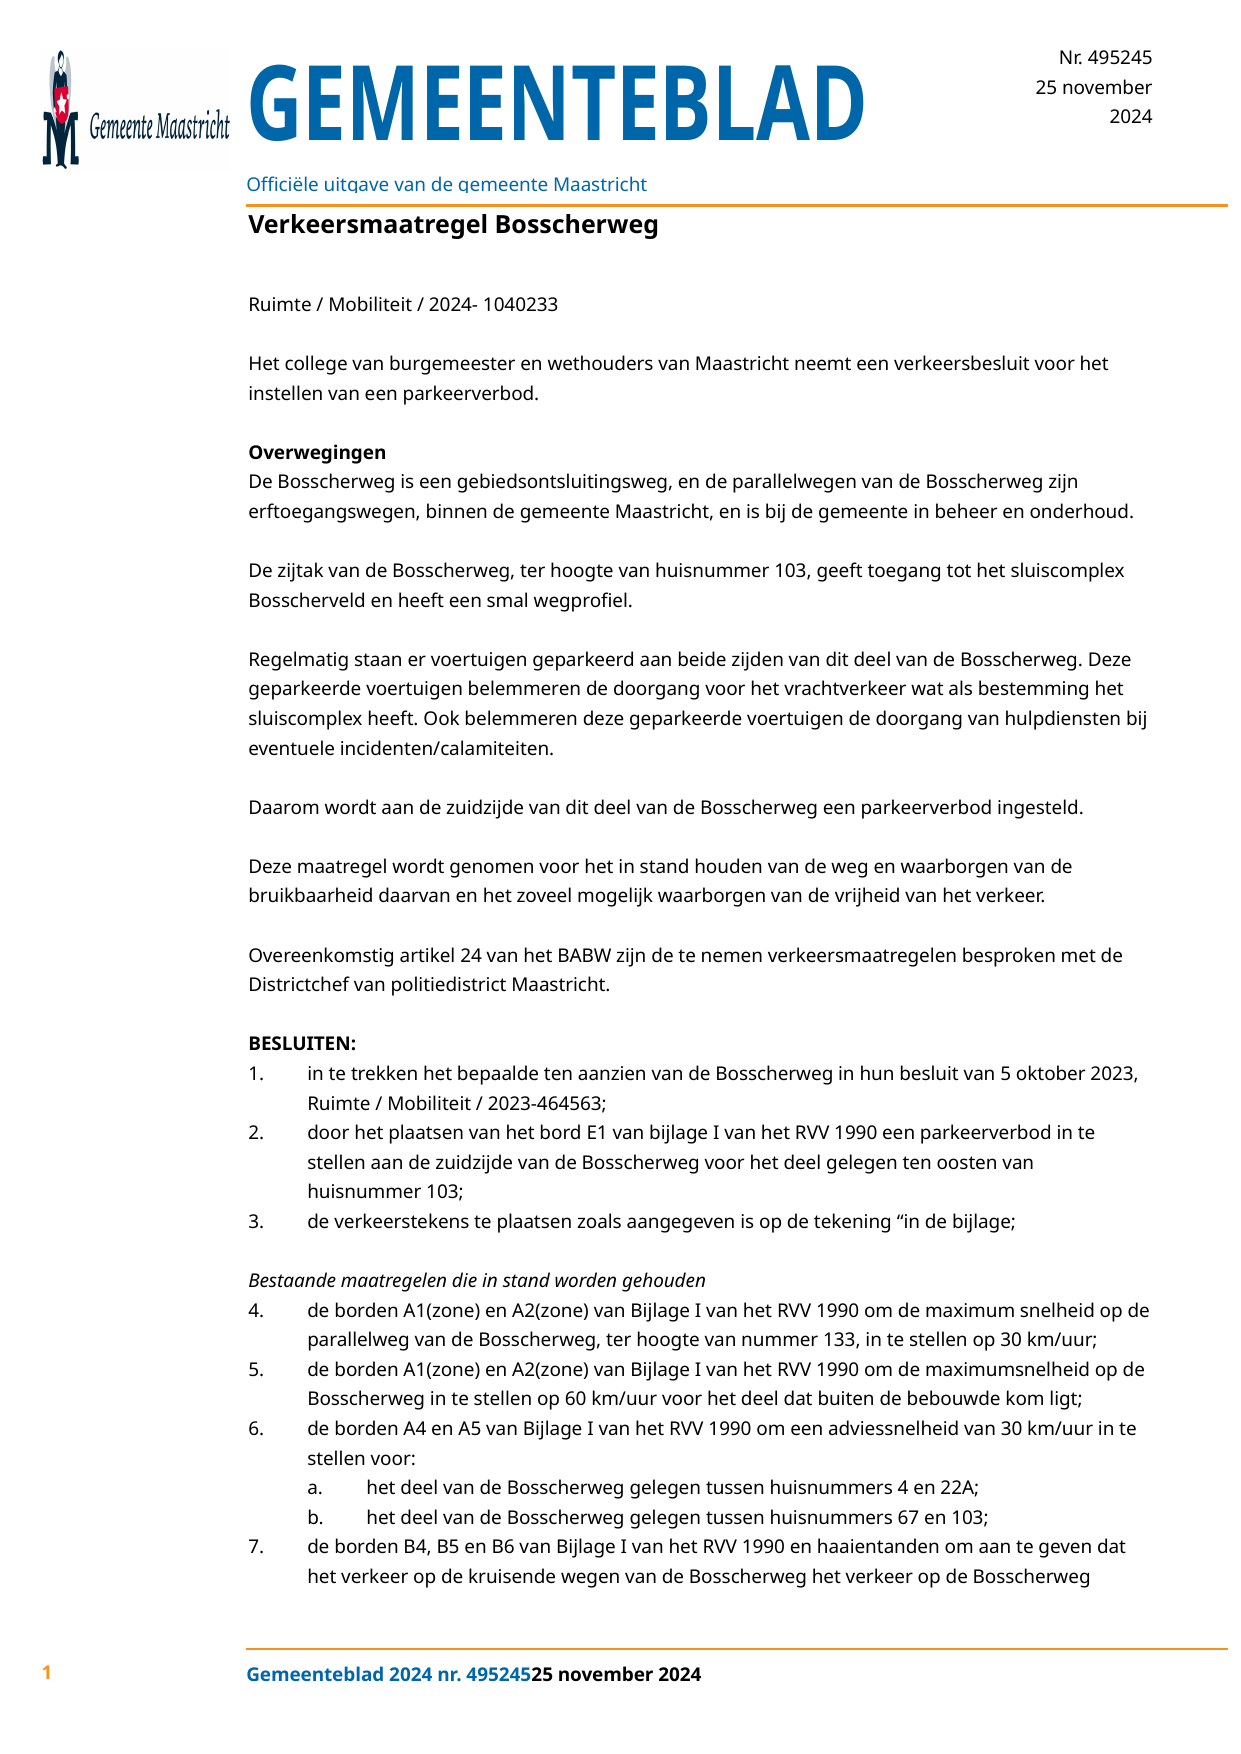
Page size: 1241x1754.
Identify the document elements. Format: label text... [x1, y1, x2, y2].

text Deze maatregel wordt genomen voor het in stand houden van de weg en waarborgen van de bruikbaarheid daarvan en het zoveel mogelijk waarborgen van de vrijheid van het verkeer. [248, 853, 1152, 908]
text Verkeersmaatregel Bosscherweg [248, 207, 1152, 241]
text Regelmatig staan er voertuigen geparkeerd aan beide zijden van dit deel van de Bosscherweg. Deze geparkeerde voertuigen belemmeren de doorgang voor het vrachtverkeer wat als bestemming het sluiscomplex heeft. Ook belemmeren deze geparkeerde voertuigen de doorgang van hulpdiensten bij eventuele incidenten/calamiteiten. [248, 646, 1152, 761]
list de borden A1(zone) en A2(zone) van Bijlage I van het RVV 1990 om de maximumsnelheid op de Bosscherweg in te stellen op 60 km/uur voor het deel dat buiten de bebouwde kom ligt; [248, 1356, 1152, 1411]
list in te trekken het bepaalde ten aanzien van de Bosscherweg in hun besluit van 5 oktober 2023, Ruimte / Mobiliteit / 2023-464563; [248, 1060, 1152, 1116]
text Het college van burgemeester en wethouders van Maastricht neemt een verkeersbesluit voor het instellen van een parkeerverbod. [248, 350, 1152, 406]
text Overeenkomstig artikel 24 van het BABW zijn de te nemen verkeersmaatregelen besproken met de Districtchef van politiedistrict Maastricht. [248, 942, 1152, 997]
list de borden A1(zone) en A2(zone) van Bijlage I van het RVV 1990 om de maximum snelheid op de parallelweg van de Bosscherweg, ter hoogte van nummer 133, in te stellen op 30 km/uur; [248, 1297, 1152, 1352]
list het deel van de Bosscherweg gelegen tussen huisnummers 67 en 103; [307, 1504, 1152, 1530]
text Bestaande maatregelen die in stand worden gehouden [248, 1267, 1152, 1293]
list door het plaatsen van het bord E1 van bijlage I van het RVV 1990 een parkeerverbod in te stellen aan de zuidzijde van de Bosscherweg voor het deel gelegen ten oosten van huisnummer 103; [248, 1119, 1152, 1204]
text De Bosscherweg is een gebiedsontsluitingsweg, en de parallelwegen van de Bosscherweg zijn erftoegangswegen, binnen de gemeente Maastricht, en is bij de gemeente in beheer en onderhoud. [248, 468, 1152, 524]
text Daarom wordt aan de zuidzijde van dit deel van de Bosscherweg een parkeerverbod ingesteld. [248, 794, 1152, 820]
list de borden A4 en A5 van Bijlage I van het RVV 1990 om een adviessnelheid van 30 km/uur in te stellen voor: [248, 1415, 1152, 1471]
list de verkeerstekens te plaatsen zoals aangegeven is op de tekening “in de bijlage; [248, 1208, 1152, 1234]
text Ruimte / Mobiliteit / 2024- 1040233 [248, 291, 1152, 317]
text Overwegingen [248, 439, 1152, 465]
list het deel van de Bosscherweg gelegen tussen huisnummers 4 en 22A; [307, 1474, 1152, 1500]
text De zijtak van de Bosscherweg, ter hoogte van huisnummer 103, geeft toegang tot het sluiscomplex Bosscherveld en heeft een smal wegprofiel. [248, 557, 1152, 613]
picture [41, 47, 231, 172]
text BESLUITEN: [248, 1031, 1152, 1056]
list de borden B4, B5 en B6 van Bijlage I van het RVV 1990 en haaientanden om aan te geven dat het verkeer op de kruisende wegen van de Bosscherweg het verkeer op de Bosscherweg [248, 1533, 1152, 1589]
